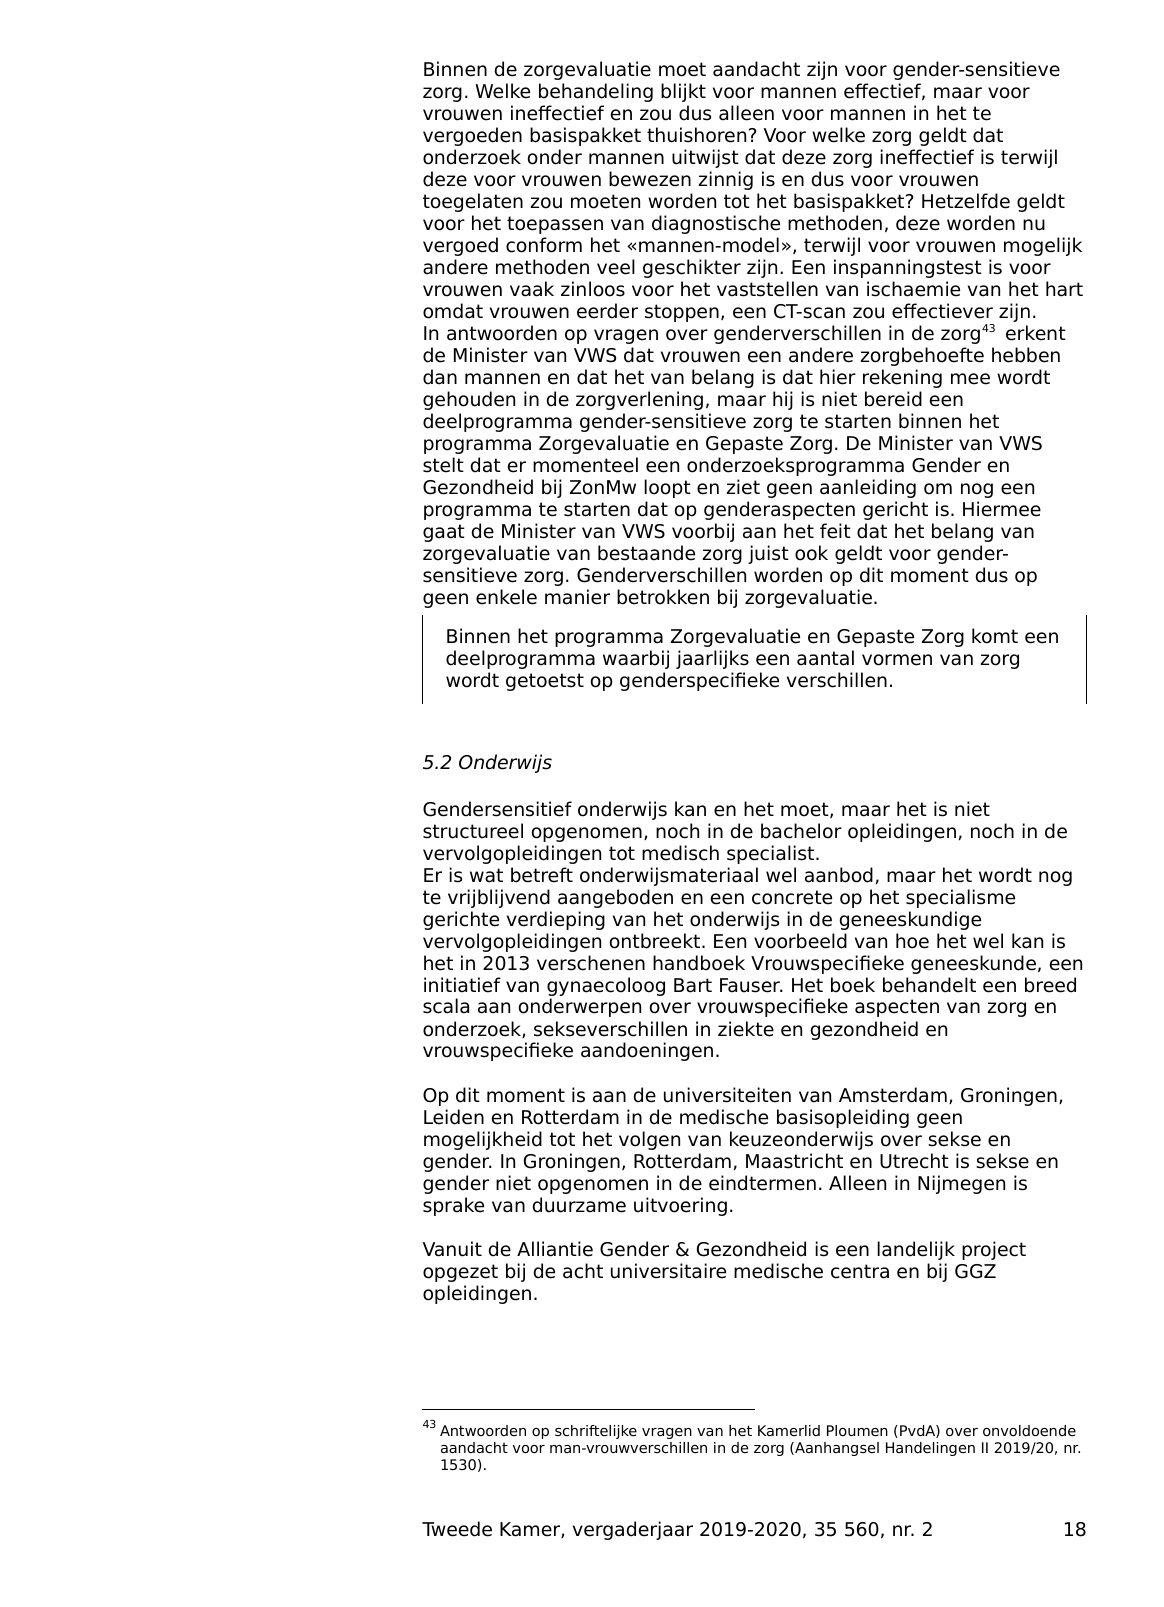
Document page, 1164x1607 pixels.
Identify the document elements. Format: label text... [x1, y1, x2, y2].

text Er is wat betreft onderwijsmateriaal wel aanbod, maar het wordt nog te vrijblijvend aangeboden en een concrete op het specialisme gerichte verdieping van het onderwijs in de geneeskundige vervolgopleidingen ontbreekt. Een voorbeeld van hoe het wel kan is het in 2013 verschenen handboek Vrouwspecifieke geneeskunde, een initiatief van gynaecoloog Bart Fauser. Het boek behandelt een breed scala aan onderwerpen over vrouwspecifieke aspecten van zorg en onderzoek, sekseverschillen in ziekte en gezondheid en vrouwspecifieke aandoeningen. [422, 864, 1087, 1062]
table_header Binnen het programma Zorgevaluatie en Gepaste Zorg komt een deelprogramma waarbij jaarlijks een aantal vormen van zorg wordt getoetst op genderspecifieke verschillen. [423, 615, 1086, 704]
text Vanuit de Alliantie Gender & Gezondheid is een landelijk project opgezet bij de acht universitaire medische centra en bij GGZ opleidingen. [422, 1239, 1087, 1304]
subtitle 5.2 Onderwijs [422, 752, 1087, 774]
text In antwoorden op vragen over genderverschillen in de zorg erkent de Minister van VWS dat vrouwen een andere zorgbehoefte hebben dan mannen en dat het van belang is dat hier rekening mee wordt gehouden in de zorgverlening, maar hij is niet bereid een deelprogramma gender-sensitieve zorg te starten binnen het programma Zorgevaluatie en Gepaste Zorg. De Minister van VWS stelt dat er momenteel een onderzoeksprogramma Gender en Gezondheid bij ZonMw loopt en ziet geen aanleiding om nog een programma te starten dat op genderaspecten gericht is. Hiermee gaat de Minister van VWS voorbij aan het feit dat het belang van zorgevaluatie van bestaande zorg juist ook geldt voor gender-sensitieve zorg. Genderverschillen worden op dit moment dus op geen enkele manier betrokken bij zorgevaluatie. [422, 323, 1087, 608]
text Op dit moment is aan de universiteiten van Amsterdam, Groningen, Leiden en Rotterdam in de medische basisopleiding geen mogelijkheid tot het volgen van keuzeonderwijs over sekse en gender. In Groningen, Rotterdam, Maastricht en Utrecht is sekse en gender niet opgenomen in de eindtermen. Alleen in Nijmegen is sprake van duurzame uitvoering. [422, 1084, 1087, 1216]
text Binnen de zorgevaluatie moet aandacht zijn voor gender-sensitieve zorg. Welke behandeling blijkt voor mannen effectief, maar voor vrouwen ineffectief en zou dus alleen voor mannen in het te vergoeden basispakket thuishoren? Voor welke zorg geldt dat onderzoek onder mannen uitwijst dat deze zorg ineffectief is terwijl deze voor vrouwen bewezen zinnig is en dus voor vrouwen toegelaten zou moeten worden tot het basispakket? Hetzelfde geldt voor het toepassen van diagnostische methoden, deze worden nu vergoed conform het «mannen-model», terwijl voor vrouwen mogelijk andere methoden veel geschikter zijn. Een inspanningstest is voor vrouwen vaak zinloos voor het vaststellen van ischaemie van het hart omdat vrouwen eerder stoppen, een CT-scan zou effectiever zijn. [422, 59, 1087, 323]
text Antwoorden op schriftelijke vragen van het Kamerlid Ploumen (PvdA) over onvoldoende aandacht voor man-vrouwverschillen in de zorg (Aanhangsel Handelingen II 2019/20, nr. 1530). [422, 1418, 1087, 1474]
text Gendersensitief onderwijs kan en het moet, maar het is niet structureel opgenomen, noch in de bachelor opleidingen, noch in de vervolgopleidingen tot medisch specialist. [422, 799, 1087, 864]
